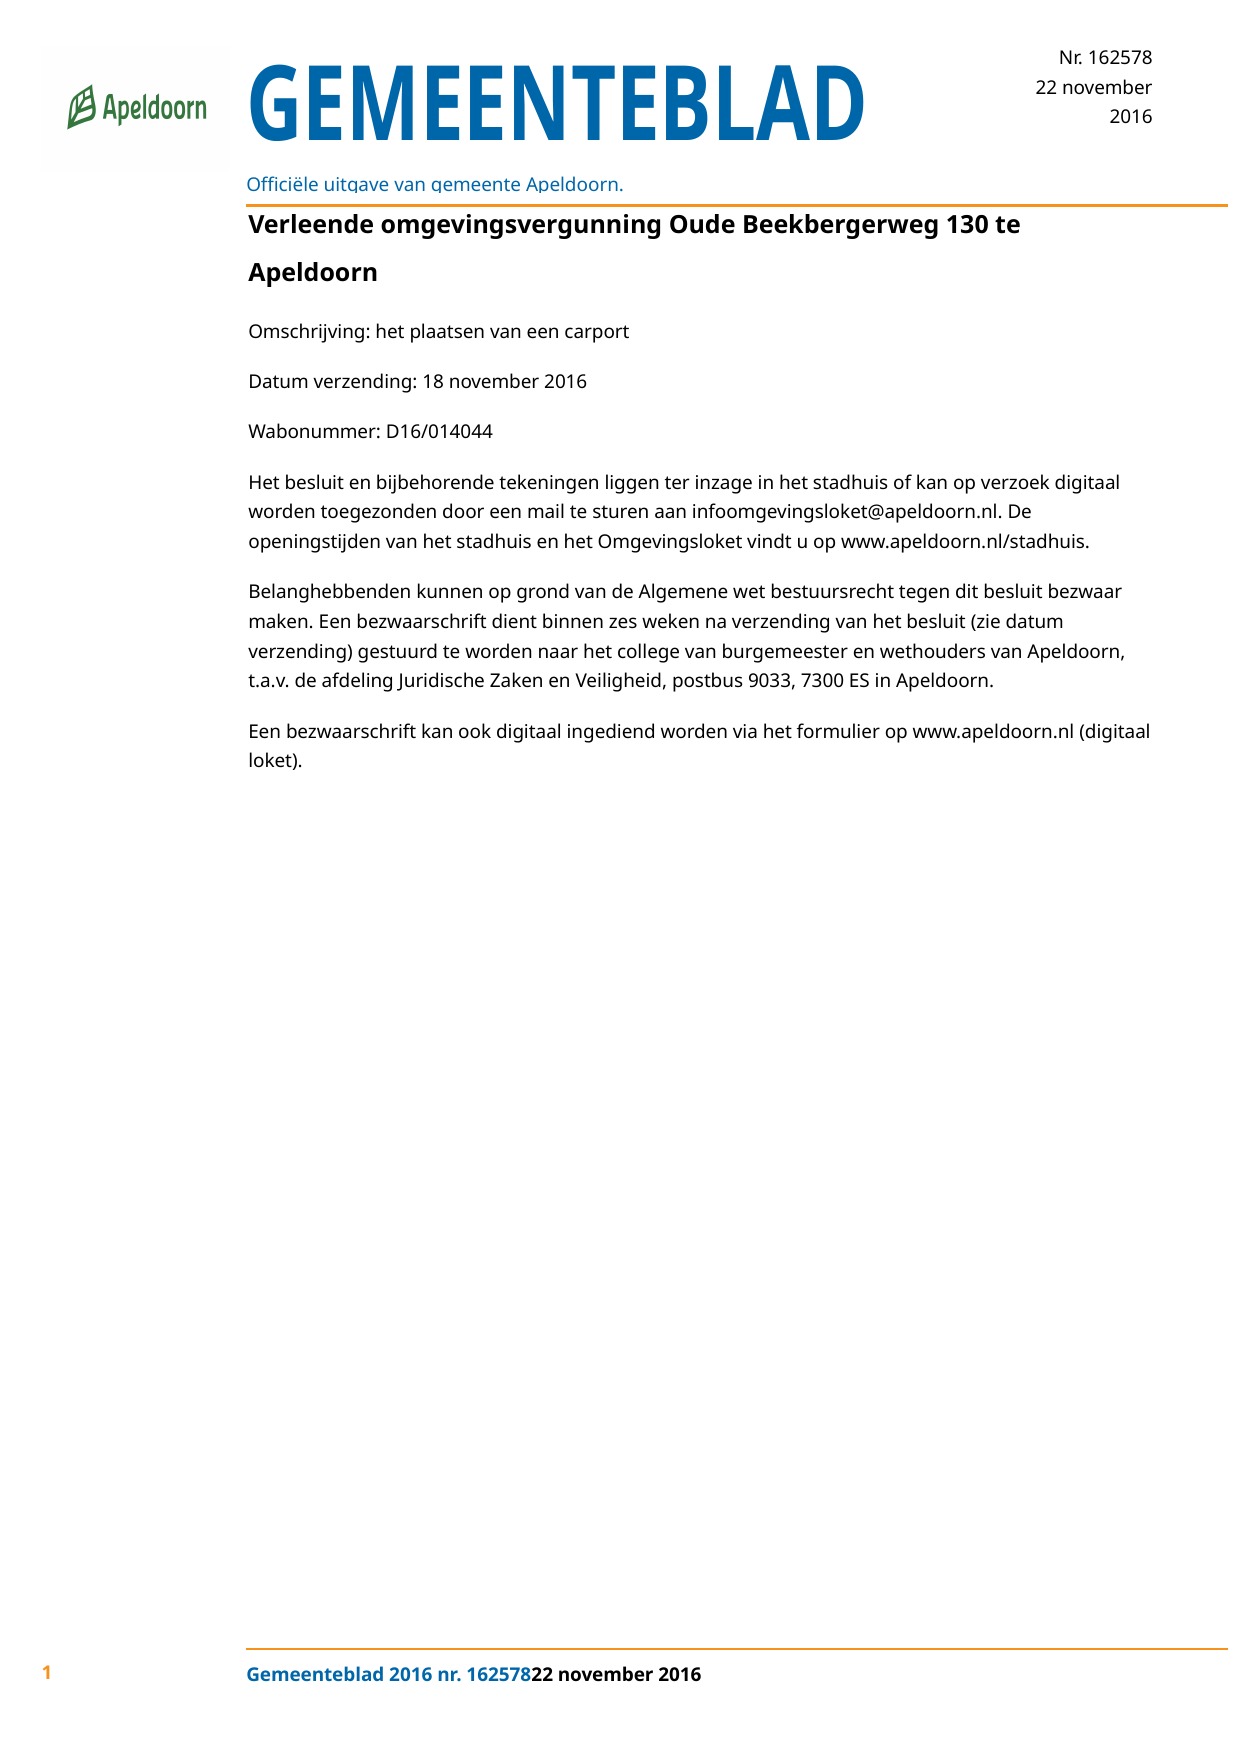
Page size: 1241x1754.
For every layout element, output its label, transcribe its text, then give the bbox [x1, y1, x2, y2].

text Datum verzending: 18 november 2016 [248, 368, 1152, 394]
text Omschrijving: het plaatsen van een carport [248, 318, 1152, 344]
picture [41, 47, 231, 172]
text Belanghebbenden kunnen op grond van de Algemene wet bestuursrecht tegen dit besluit bezwaar maken. Een bezwaarschrift dient binnen zes weken na verzending van het besluit (zie datum verzending) gestuurd te worden naar het college van burgemeester en wethouders van Apeldoorn, t.a.v. de afdeling Juridische Zaken en Veiligheid, postbus 9033, 7300 ES in Apeldoorn. [248, 579, 1152, 693]
text Het besluit en bijbehorende tekeningen liggen ter inzage in het stadhuis of kan op verzoek digitaal worden toegezonden door een mail te sturen aan infoomgevingsloket@apeldoorn.nl. De openingstijden van het stadhuis en het Omgevingsloket vindt u op www.apeldoorn.nl/stadhuis. [248, 469, 1152, 554]
text Wabonummer: D16/014044 [248, 419, 1152, 444]
text Een bezwaarschrift kan ook digitaal ingediend worden via het formulier op www.apeldoorn.nl (digitaal loket). [248, 718, 1152, 773]
text Verleende omgevingsvergunning Oude Beekbergerweg 130 te Apeldoorn [248, 207, 1152, 288]
